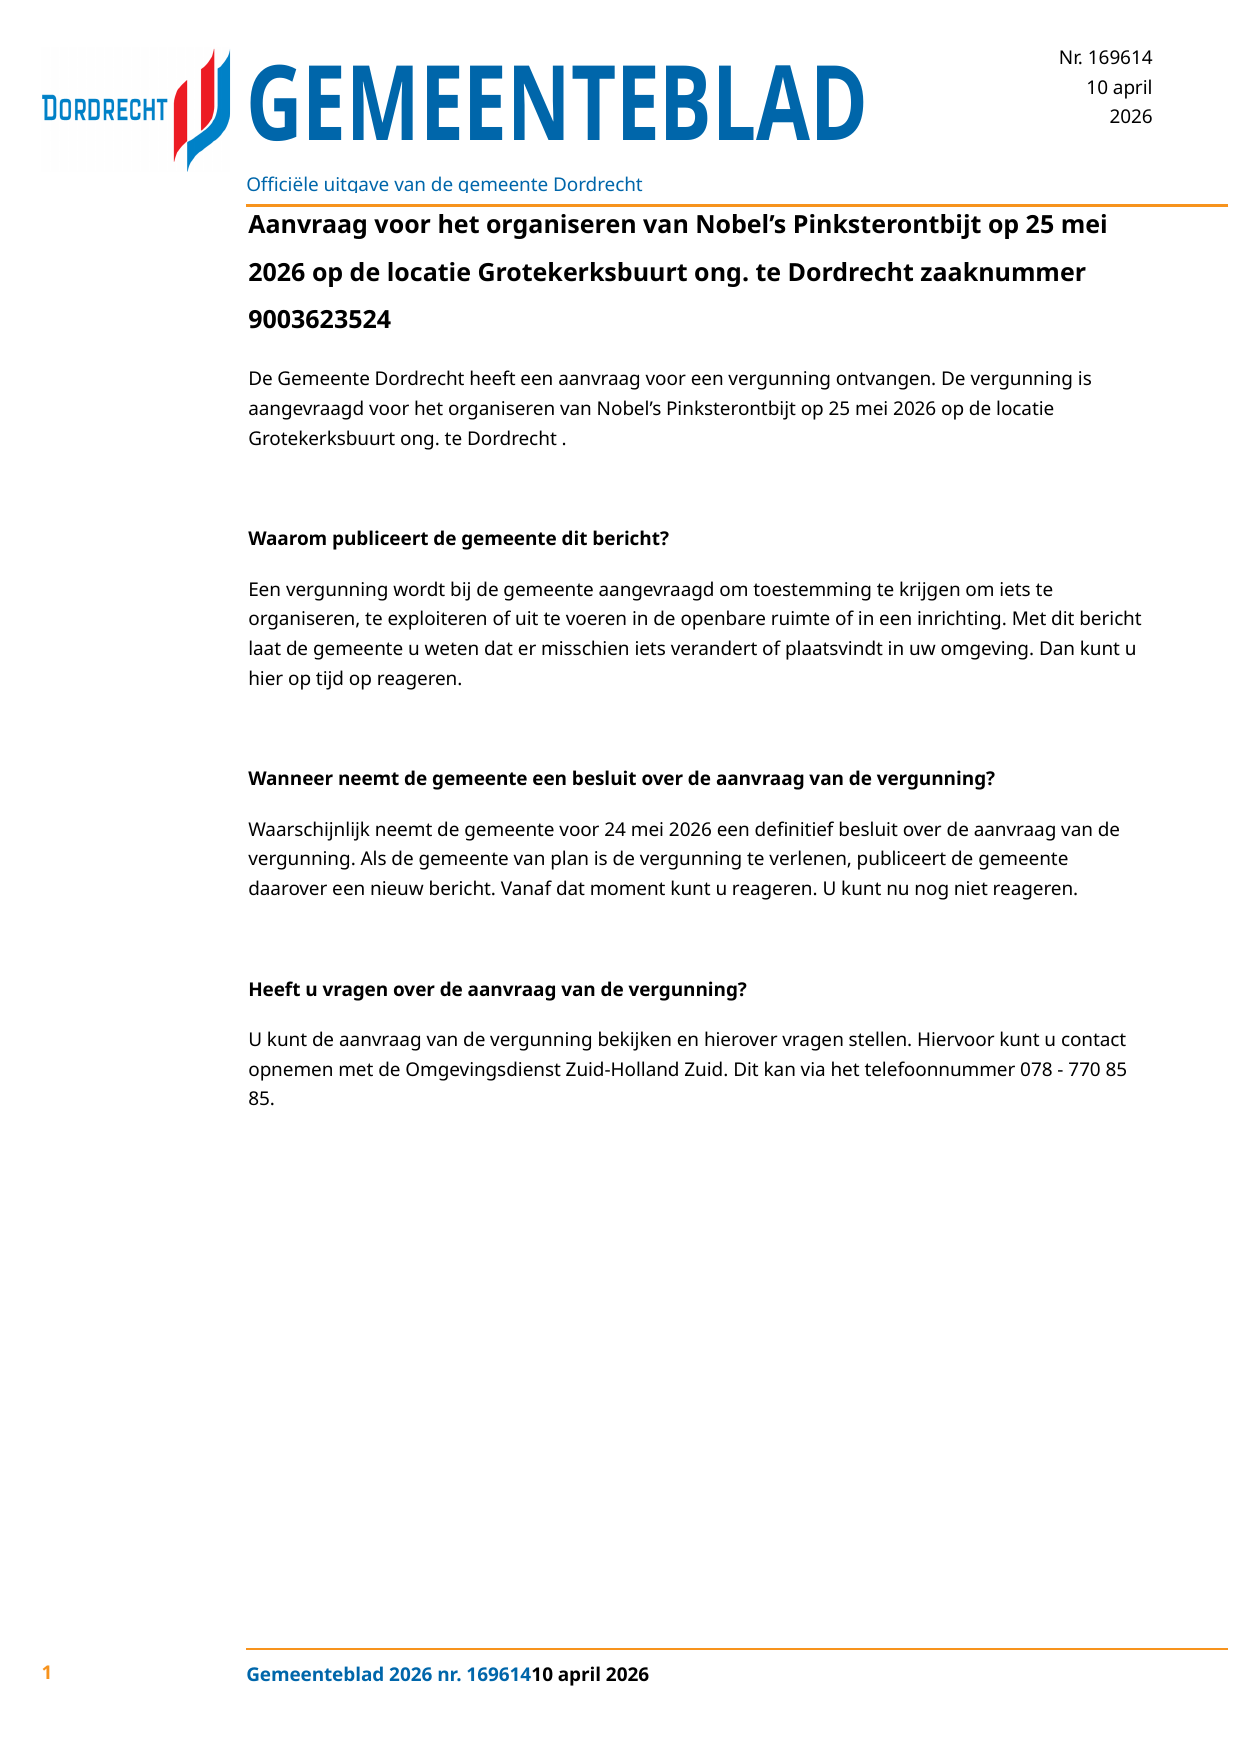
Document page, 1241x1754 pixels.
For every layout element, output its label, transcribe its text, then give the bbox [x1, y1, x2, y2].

text Heeft u vragen over de aanvraag van de vergunning? [248, 976, 1152, 1002]
text Waarom publiceert de gemeente dit bericht? [248, 526, 1152, 551]
text Aanvraag voor het organiseren van Nobel’s Pinksterontbijt op 25 mei 2026 op de locatie Grotekerksbuurt ong. te Dordrecht zaaknummer 9003623524 [248, 207, 1152, 336]
text De Gemeente Dordrecht heeft een aanvraag voor een vergunning ontvangen. De vergunning is aangevraagd voor het organiseren van Nobel’s Pinksterontbijt op 25 mei 2026 op de locatie Grotekerksbuurt ong. te Dordrecht . [248, 366, 1152, 450]
text Een vergunning wordt bij de gemeente aangevraagd om toestemming te krijgen om iets te organiseren, te exploiteren of uit te voeren in de openbare ruimte of in een inrichting. Met dit bericht laat de gemeente u weten dat er misschien iets verandert of plaatsvindt in uw omgeving. Dan kunt u hier op tijd op reageren. [248, 576, 1152, 690]
picture [41, 47, 231, 172]
text Waarschijnlijk neemt de gemeente voor 24 mei 2026 een definitief besluit over de aanvraag van de vergunning. Als de gemeente van plan is de vergunning te verlenen, publiceert de gemeente daarover een nieuw bericht. Vanaf dat moment kunt u reageren. U kunt nu nog niet reageren. [248, 816, 1152, 901]
text U kunt de aanvraag van de vergunning bekijken en hierover vragen stellen. Hiervoor kunt u contact opnemen met de Omgevingsdienst Zuid-Holland Zuid. Dit kan via het telefoonnummer 078 - 770 85 85. [248, 1026, 1152, 1111]
text Wanneer neemt de gemeente een besluit over de aanvraag van de vergunning? [248, 766, 1152, 791]
